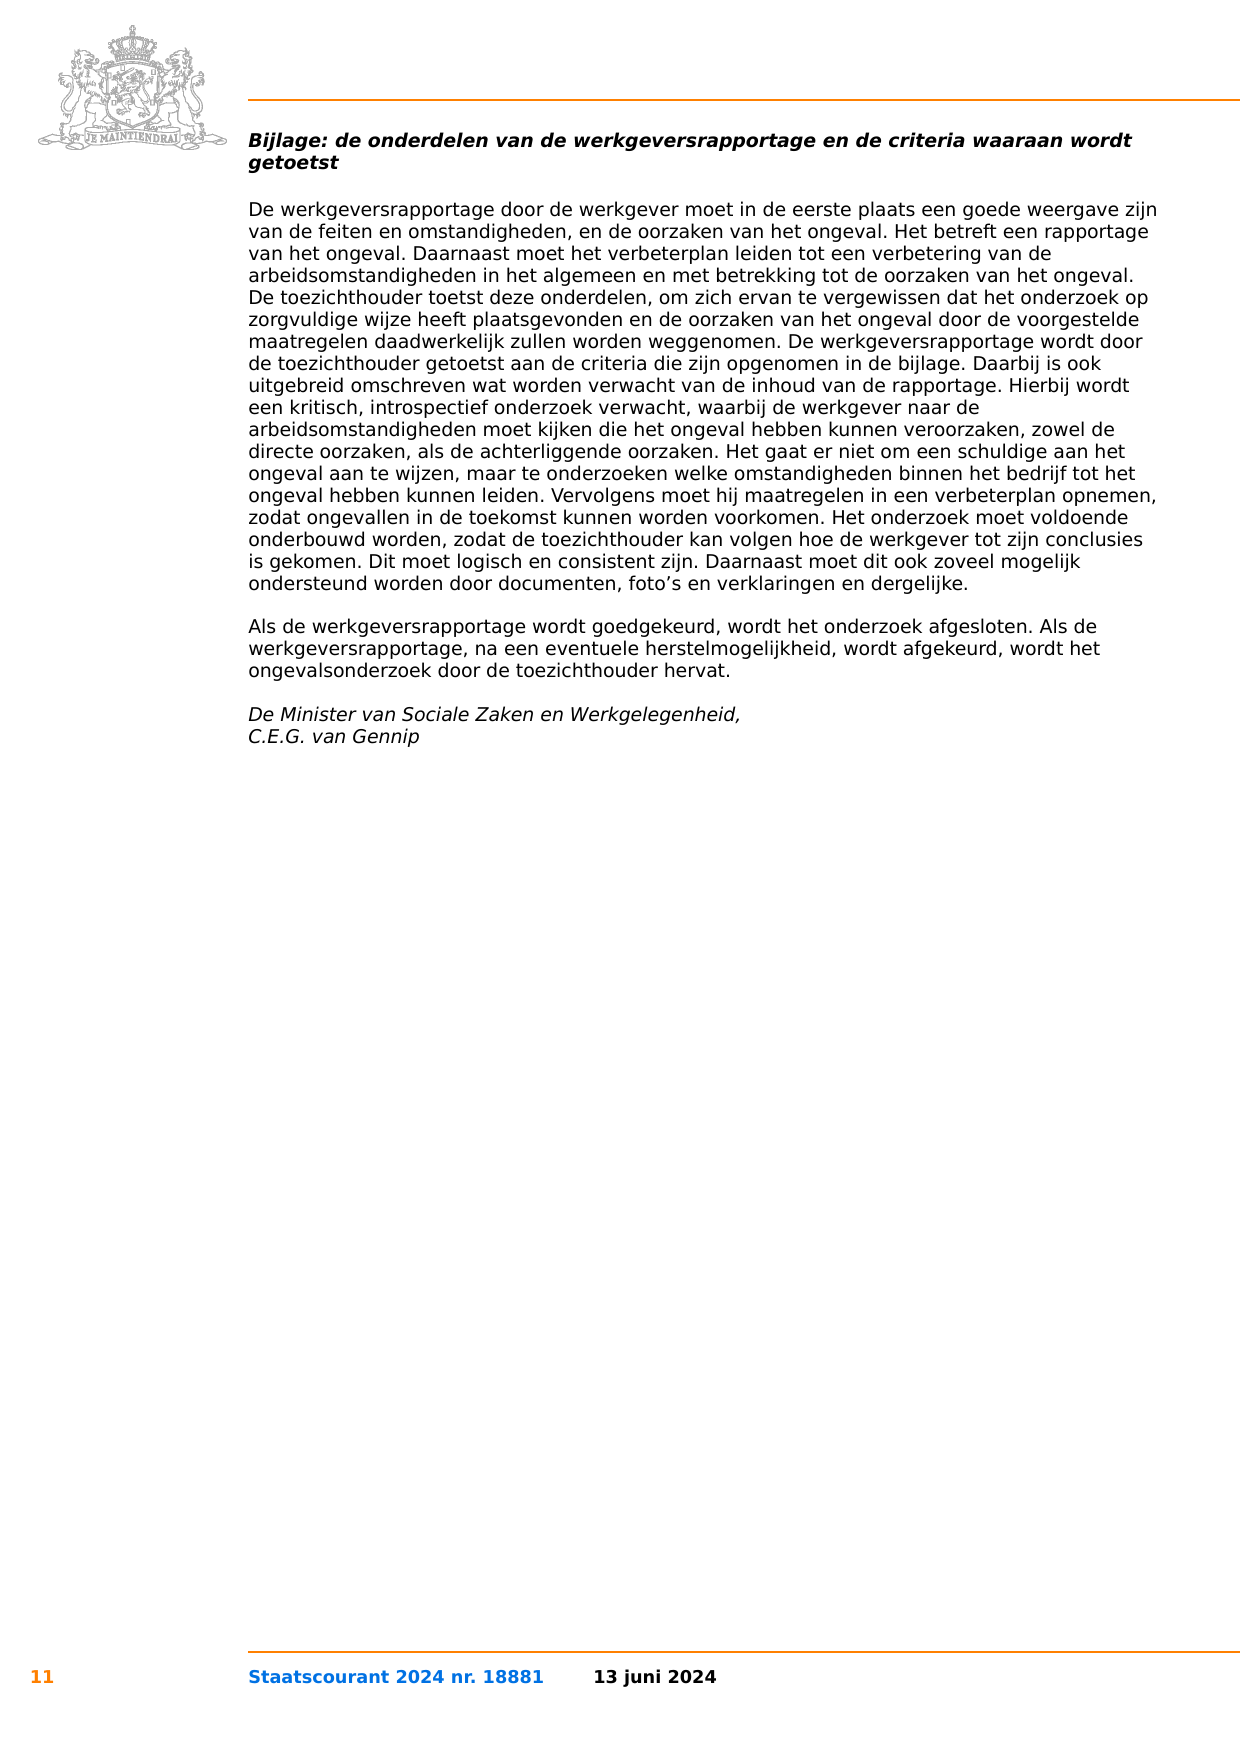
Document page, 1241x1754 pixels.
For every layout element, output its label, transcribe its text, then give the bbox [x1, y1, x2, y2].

text De Minister van Sociale Zaken en Werkgelegenheid, C.E.G. van Gennip [248, 704, 1163, 748]
picture [38, 25, 227, 150]
text Als de werkgeversrapportage wordt goedgekeurd, wordt het onderzoek afgesloten. Als de werkgeversrapportage, na een eventuele herstelmogelijkheid, wordt afgekeurd, wordt het ongevalsonderzoek door de toezichthouder hervat. [248, 616, 1163, 682]
text De werkgeversrapportage door de werkgever moet in de eerste plaats een goede weergave zijn van de feiten en omstandigheden, en de oorzaken van het ongeval. Het betreft een rapportage van het ongeval. Daarnaast moet het verbeterplan leiden tot een verbetering van de arbeidsomstandigheden in het algemeen en met betrekking tot de oorzaken van het ongeval. De toezichthouder toetst deze onderdelen, om zich ervan te vergewissen dat het onderzoek op zorgvuldige wijze heeft plaatsgevonden en de oorzaken van het ongeval door de voorgestelde maatregelen daadwerkelijk zullen worden weggenomen. De werkgeversrapportage wordt door de toezichthouder getoetst aan de criteria die zijn opgenomen in de bijlage. Daarbij is ook uitgebreid omschreven wat worden verwacht van de inhoud van de rapportage. Hierbij wordt een kritisch, introspectief onderzoek verwacht, waarbij de werkgever naar de arbeidsomstandigheden moet kijken die het ongeval hebben kunnen veroorzaken, zowel de directe oorzaken, als de achterliggende oorzaken. Het gaat er niet om een schuldige aan het ongeval aan te wijzen, maar te onderzoeken welke omstandigheden binnen het bedrijf tot het ongeval hebben kunnen leiden. Vervolgens moet hij maatregelen in een verbeterplan opnemen, zodat ongevallen in de toekomst kunnen worden voorkomen. Het onderzoek moet voldoende onderbouwd worden, zodat de toezichthouder kan volgen hoe de werkgever tot zijn conclusies is gekomen. Dit moet logisch en consistent zijn. Daarnaast moet dit ook zoveel mogelijk ondersteund worden door documenten, foto’s en verklaringen en dergelijke. [248, 199, 1163, 594]
subtitle Bijlage: de onderdelen van de werkgeversrapportage en de criteria waaraan wordt getoetst [248, 130, 1163, 174]
